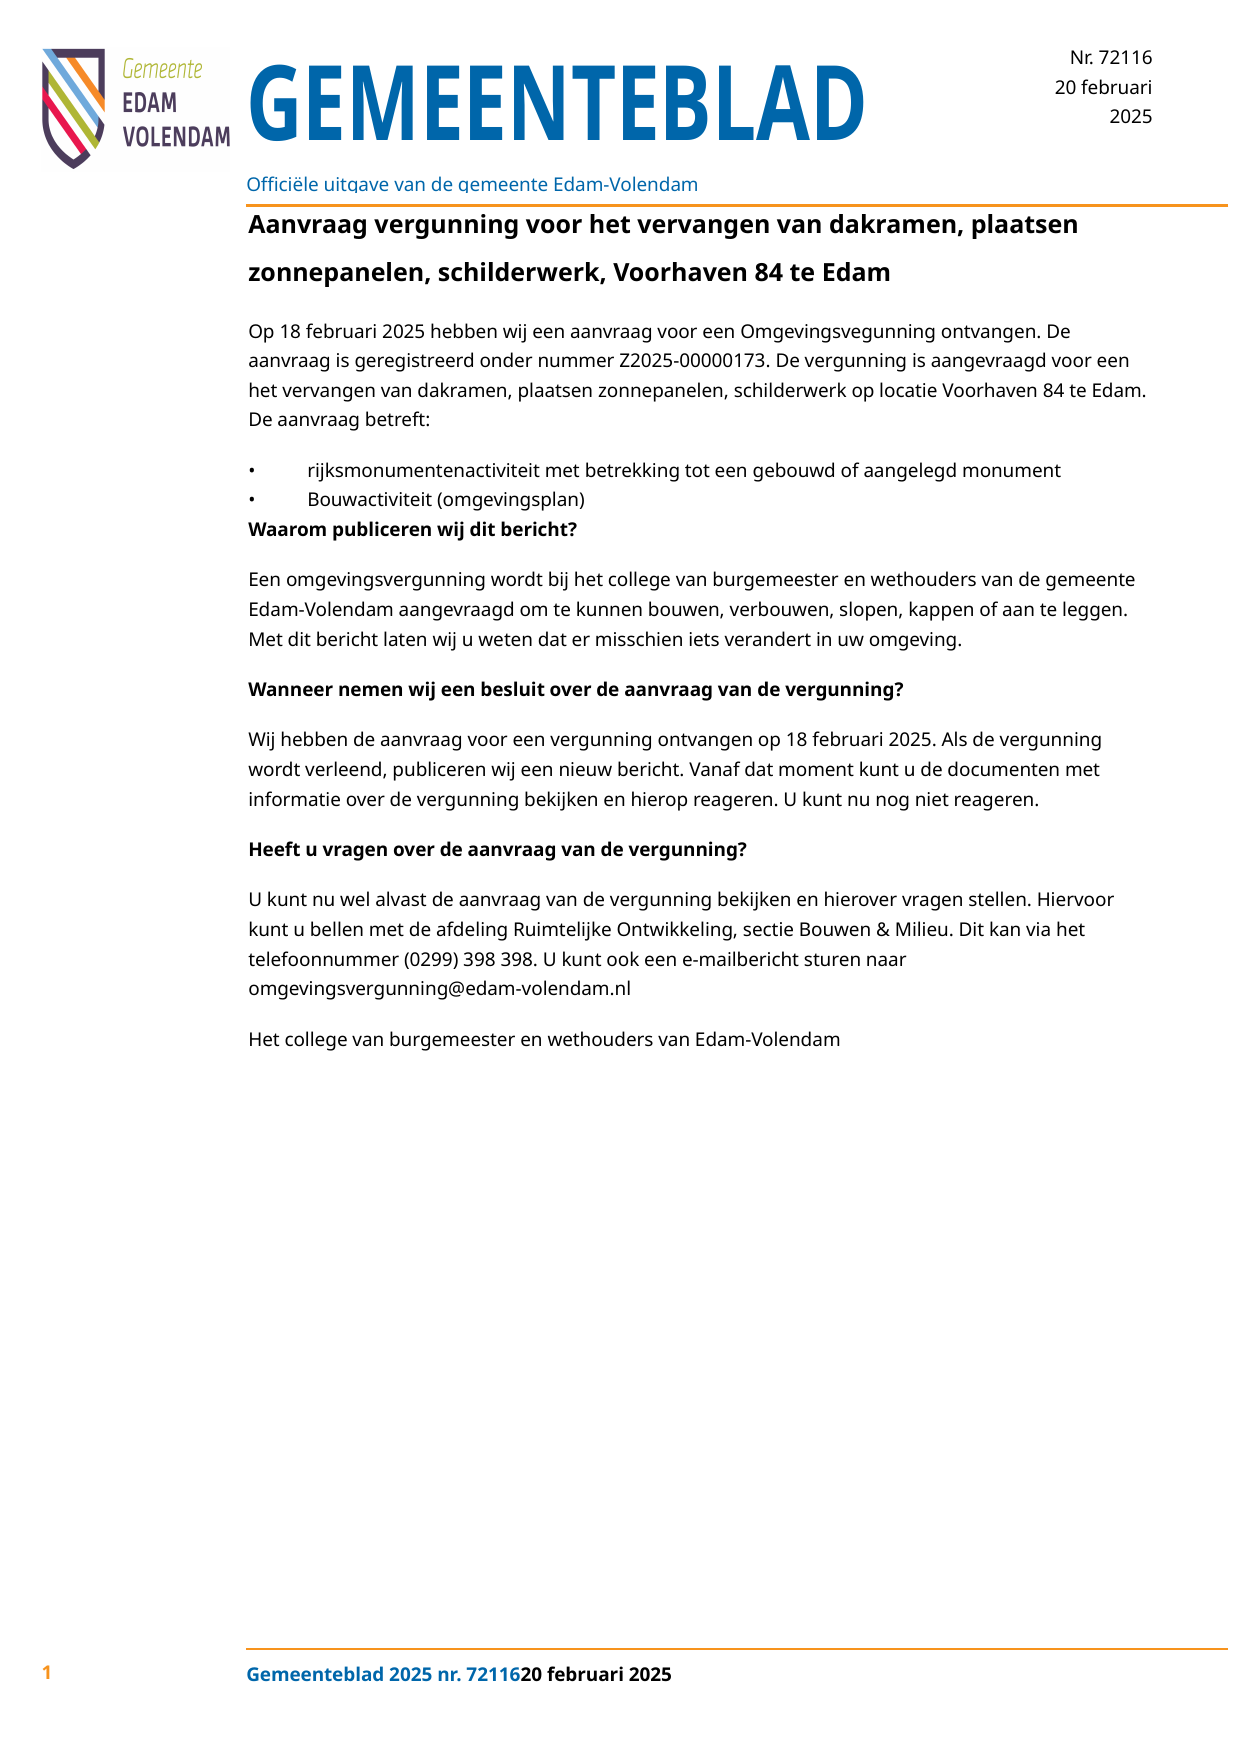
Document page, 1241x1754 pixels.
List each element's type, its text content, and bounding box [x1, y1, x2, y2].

list rijksmonumentenactiviteit met betrekking tot een gebouwd of aangelegd monument [248, 457, 1152, 483]
text Heeft u vragen over de aanvraag van de vergunning? [248, 836, 1152, 862]
picture [41, 47, 231, 172]
text Waarom publiceren wij dit bericht? [248, 516, 1152, 542]
list Bouwactiviteit (omgevingsplan) [248, 487, 1152, 512]
text U kunt nu wel alvast de aanvraag van de vergunning bekijken en hierover vragen stellen. Hiervoor kunt u bellen met de afdeling Ruimtelijke Ontwikkeling, sectie Bouwen & Milieu. Dit kan via het telefoonnummer (0299) 398 398. U kunt ook een e-mailbericht sturen naar omgevingsvergunning@edam-volendam.nl [248, 887, 1152, 1001]
text Een omgevingsvergunning wordt bij het college van burgemeester en wethouders van de gemeente Edam-Volendam aangevraagd om te kunnen bouwen, verbouwen, slopen, kappen of aan te leggen. Met dit bericht laten wij u weten dat er misschien iets verandert in uw omgeving. [248, 567, 1152, 652]
text Wanneer nemen wij een besluit over de aanvraag van de vergunning? [248, 676, 1152, 702]
text Wij hebben de aanvraag voor een vergunning ontvangen op 18 februari 2025. Als de vergunning wordt verleend, publiceren wij een nieuw bericht. Vanaf dat moment kunt u de documenten met informatie over de vergunning bekijken en hierop reageren. U kunt nu nog niet reageren. [248, 727, 1152, 812]
text Het college van burgemeester en wethouders van Edam-Volendam [248, 1026, 1152, 1052]
text Aanvraag vergunning voor het vervangen van dakramen, plaatsen zonnepanelen, schilderwerk, Voorhaven 84 te Edam [248, 207, 1152, 288]
text Op 18 februari 2025 hebben wij een aanvraag voor een Omgevingsvegunning ontvangen. De aanvraag is geregistreerd onder nummer Z2025-00000173. De vergunning is aangevraagd voor een het vervangen van dakramen, plaatsen zonnepanelen, schilderwerk op locatie Voorhaven 84 te Edam. De aanvraag betreft: [248, 318, 1152, 432]
